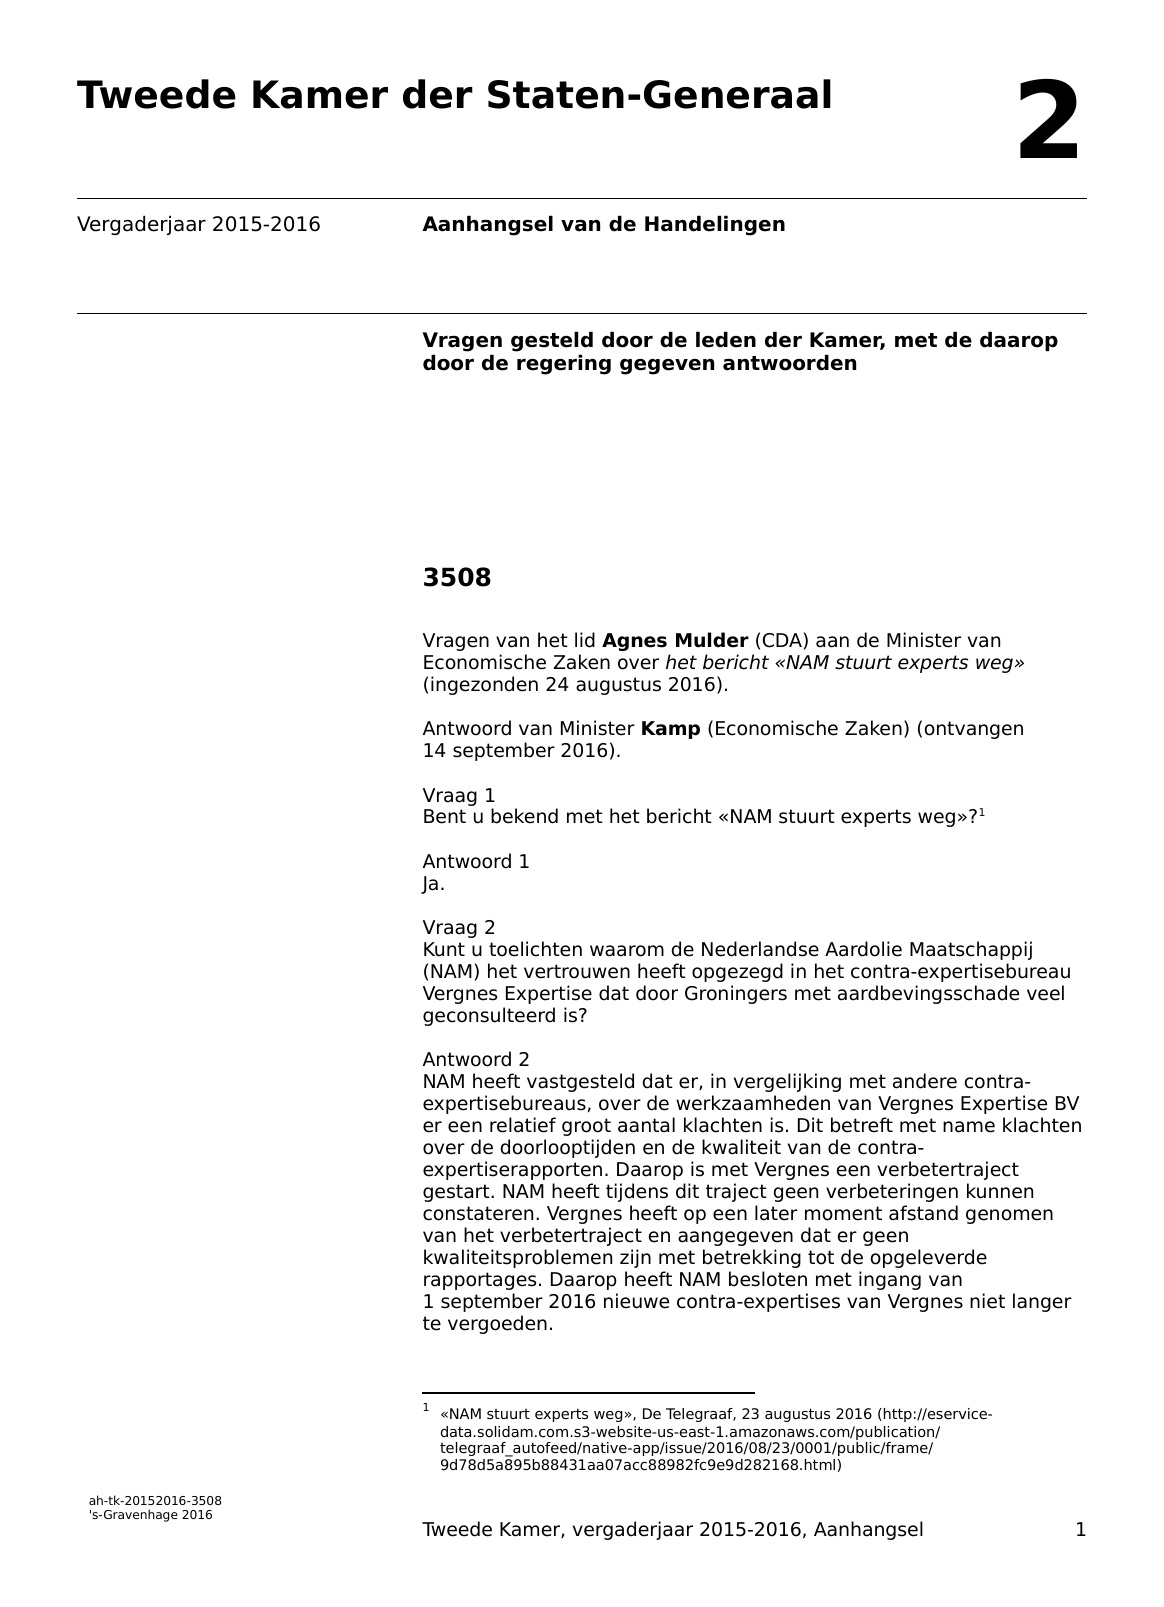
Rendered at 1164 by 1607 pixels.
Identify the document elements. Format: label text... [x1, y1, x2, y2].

text Antwoord 2 [422, 1049, 1087, 1071]
text Vraag 2 [422, 917, 1087, 939]
text 's-Gravenhage 2016 [88, 1508, 323, 1522]
table_cell Aanhangsel van de Handelingen [422, 199, 1087, 313]
text ah-tk-20152016-3508 [88, 1494, 323, 1508]
text Antwoord van Minister Kamp (Economische Zaken) (ontvangen 14 september 2016). [422, 718, 1087, 762]
table_cell Vragen gesteld door de leden der Kamer, met de daarop door de regering gegeven antwoorden [422, 314, 1087, 375]
text «NAM stuurt experts weg», De Telegraaf, 23 augustus 2016 (http://eservice-data.solidam.com.s3-website-us-east-1.amazonaws.com/publication/telegraaf_autofeed/native-app/issue/2016/08/23/0001/public/frame/9d78d5a895b88431aa07acc88982fc9e9d282168.html) [422, 1402, 1087, 1474]
table_header 2 [886, 59, 1087, 198]
table_cell [77, 314, 422, 375]
table_header Tweede Kamer der Staten-Generaal [77, 59, 886, 198]
text Vraag 1 [422, 784, 1087, 806]
text Vragen van het lid Agnes Mulder (CDA) aan de Minister van Economische Zaken over het bericht «NAM stuurt experts weg» (ingezonden 24 augustus 2016). [422, 630, 1087, 696]
text Antwoord 1 [422, 851, 1087, 873]
text Bent u bekend met het bericht «NAM stuurt experts weg»? [422, 806, 1087, 828]
table_cell Vergaderjaar 2015-2016 [77, 199, 422, 313]
text Kunt u toelichten waarom de Nederlandse Aardolie Maatschappij (NAM) het vertrouwen heeft opgezegd in het contra-expertisebureau Vergnes Expertise dat door Groningers met aardbevingsschade veel geconsulteerd is? [422, 939, 1087, 1027]
text Ja. [422, 873, 1087, 894]
text 3508 [422, 563, 1087, 592]
text NAM heeft vastgesteld dat er, in vergelijking met andere contra-expertisebureaus, over de werkzaamheden van Vergnes Expertise BV er een relatief groot aantal klachten is. Dit betreft met name klachten over de doorlooptijden en de kwaliteit van de contra-expertiserapporten. Daarop is met Vergnes een verbetertraject gestart. NAM heeft tijdens dit traject geen verbeteringen kunnen constateren. Vergnes heeft op een later moment afstand genomen van het verbetertraject en aangegeven dat er geen kwaliteitsproblemen zijn met betrekking tot de opgeleverde rapportages. Daarop heeft NAM besloten met ingang van 1 september 2016 nieuwe contra-expertises van Vergnes niet langer te vergoeden. [422, 1071, 1087, 1334]
